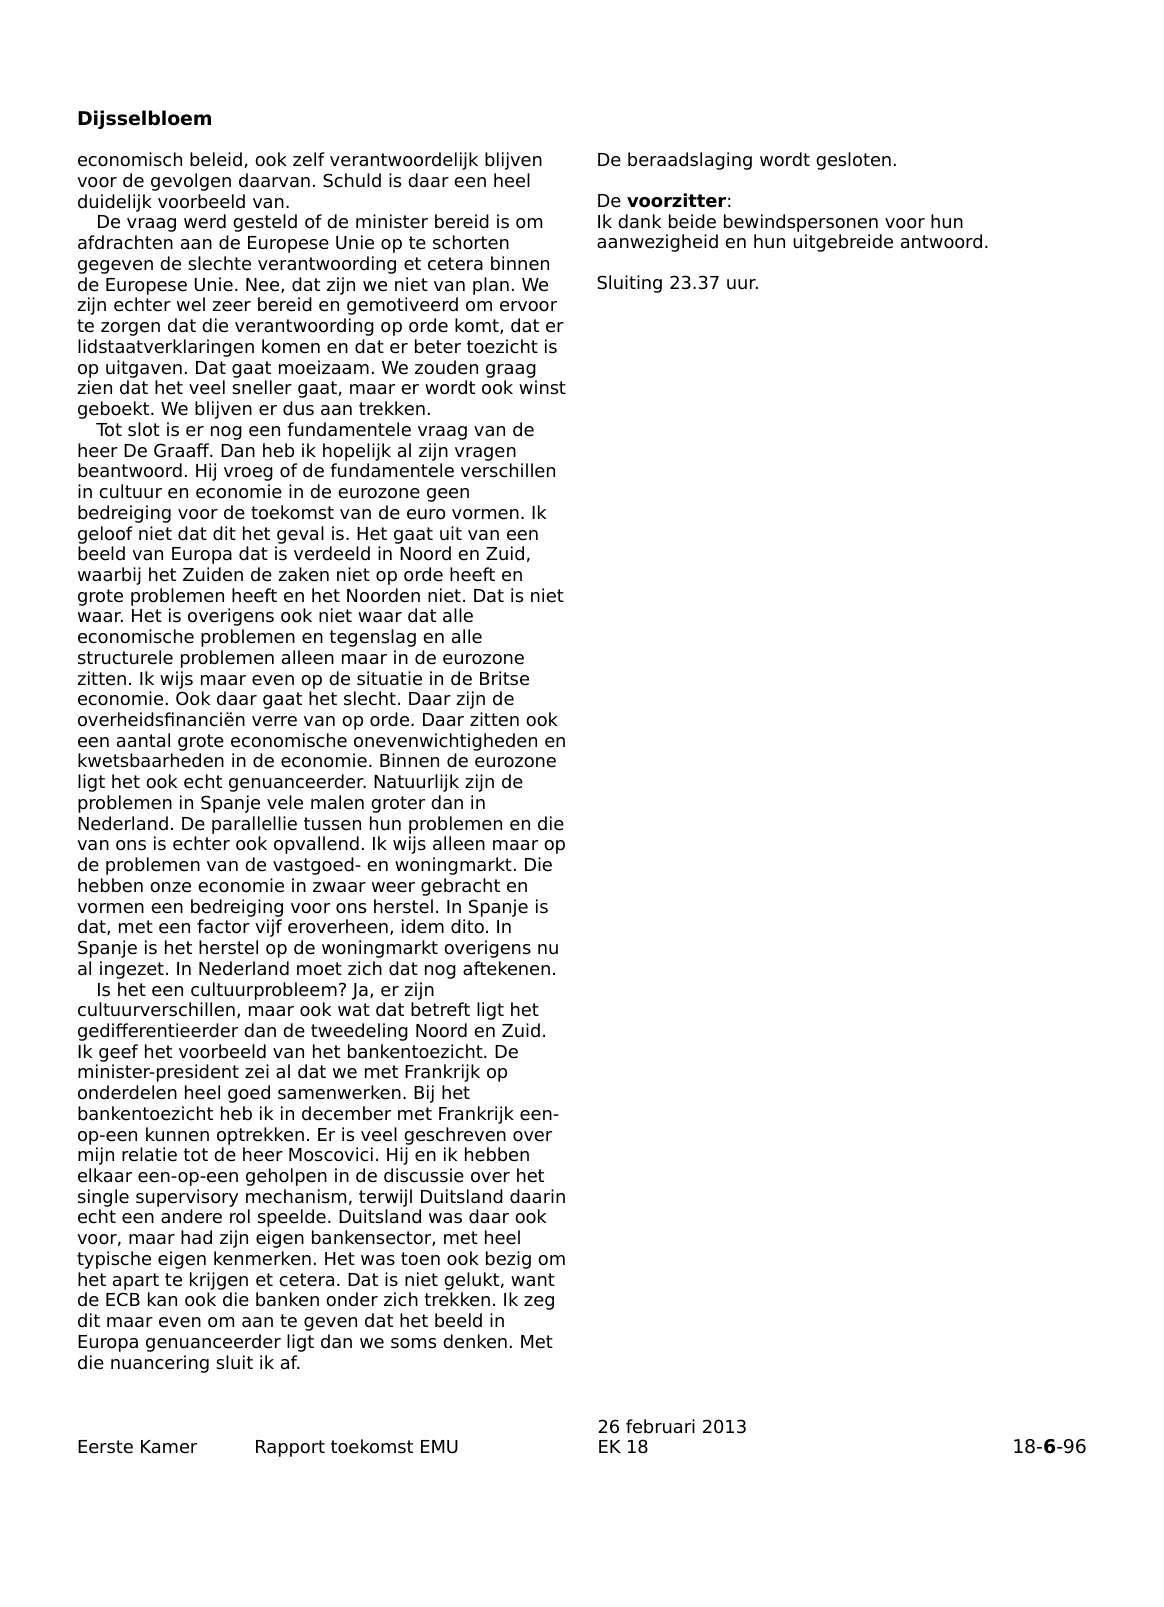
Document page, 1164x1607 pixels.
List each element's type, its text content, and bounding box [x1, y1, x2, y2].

text Tot slot is er nog een fundamentele vraag van de heer De Graaff. Dan heb ik hopelijk al zijn vragen beantwoord. Hij vroeg of de fundamentele verschillen in cultuur en economie in de eurozone geen bedreiging voor de toekomst van de euro vormen. Ik geloof niet dat dit het geval is. Het gaat uit van een beeld van Europa dat is verdeeld in Noord en Zuid, waarbij het Zuiden de zaken niet op orde heeft en grote problemen heeft en het Noorden niet. Dat is niet waar. Het is overigens ook niet waar dat alle economische problemen en tegenslag en alle structurele problemen alleen maar in de eurozone zitten. Ik wijs maar even op de situatie in de Britse economie. Ook daar gaat het slecht. Daar zijn de overheidsfinanciën verre van op orde. Daar zitten ook een aantal grote economische onevenwichtigheden en kwetsbaarheden in de economie. Binnen de eurozone ligt het ook echt genuanceerder. Natuurlijk zijn de problemen in Spanje vele malen groter dan in Nederland. De parallellie tussen hun problemen en die van ons is echter ook opvallend. Ik wijs alleen maar op de problemen van de vastgoed- en woningmarkt. Die hebben onze economie in zwaar weer gebracht en vormen een bedreiging voor ons herstel. In Spanje is dat, met een factor vijf eroverheen, idem dito. In Spanje is het herstel op de woningmarkt overigens nu al ingezet. In Nederland moet zich dat nog aftekenen. [77, 420, 567, 979]
text De voorzitter: [596, 191, 1087, 212]
text De beraadslaging wordt gesloten. [596, 150, 1087, 171]
text Sluiting 23.37 uur. [596, 273, 1087, 294]
text De vraag werd gesteld of de minister bereid is om afdrachten aan de Europese Unie op te schorten gegeven de slechte verantwoording et cetera binnen de Europese Unie. Nee, dat zijn we niet van plan. We zijn echter wel zeer bereid en gemotiveerd om ervoor te zorgen dat die verantwoording op orde komt, dat er lidstaatverklaringen komen en dat er beter toezicht is op uitgaven. Dat gaat moeizaam. We zouden graag zien dat het veel sneller gaat, maar er wordt ook winst geboekt. We blijven er dus aan trekken. [77, 212, 567, 420]
text economisch beleid, ook zelf verantwoordelijk blijven voor de gevolgen daarvan. Schuld is daar een heel duidelijk voorbeeld van. [77, 150, 567, 212]
text Ik dank beide bewindspersonen voor hun aanwezigheid en hun uitgebreide antwoord. [596, 212, 1087, 253]
text Is het een cultuurprobleem? Ja, er zijn cultuurverschillen, maar ook wat dat betreft ligt het gedifferentieerder dan de tweedeling Noord en Zuid. Ik geef het voorbeeld van het bankentoezicht. De minister-president zei al dat we met Frankrijk op onderdelen heel goed samenwerken. Bij het bankentoezicht heb ik in december met Frankrijk een-op-een kunnen optrekken. Er is veel geschreven over mijn relatie tot de heer Moscovici. Hij en ik hebben elkaar een-op-een geholpen in de discussie over het single supervisory mechanism, terwijl Duitsland daarin echt een andere rol speelde. Duitsland was daar ook voor, maar had zijn eigen bankensector, met heel typische eigen kenmerken. Het was toen ook bezig om het apart te krijgen et cetera. Dat is niet gelukt, want de ECB kan ook die banken onder zich trekken. Ik zeg dit maar even om aan te geven dat het beeld in Europa genuanceerder ligt dan we soms denken. Met die nuancering sluit ik af. [77, 979, 567, 1373]
